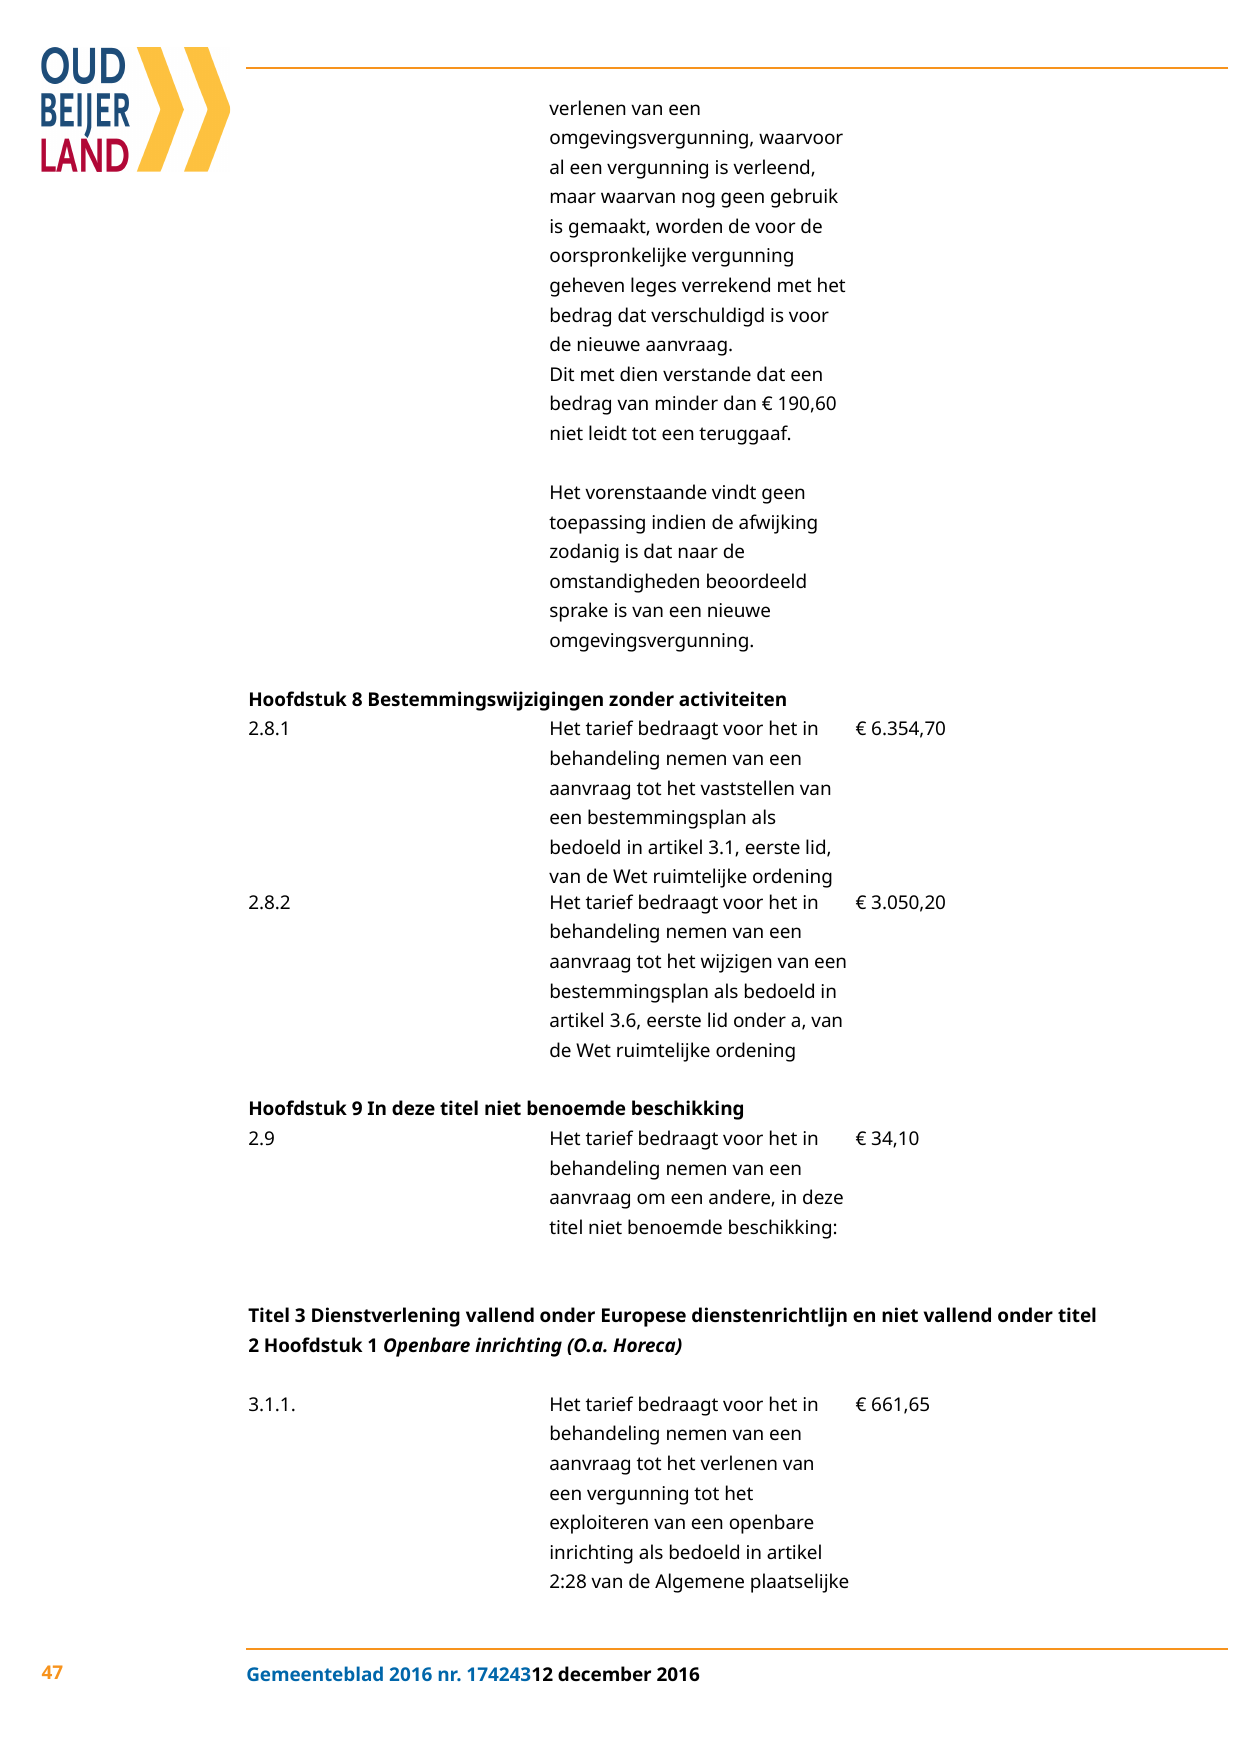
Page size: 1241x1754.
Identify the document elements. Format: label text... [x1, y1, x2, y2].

table_header € 661,65 [850, 1391, 1152, 1594]
table_cell 2.8.2 [248, 889, 549, 1063]
picture [41, 47, 231, 172]
text Hoofdstuk 8 Bestemmingswijzigingen zonder activiteiten [248, 686, 1152, 712]
table_cell € 3.050,20 [850, 889, 1152, 1063]
table_header verlenen van een omgevingsvergunning, waarvoor al een vergunning is verleend, maar waarvan nog geen gebruik is gemaakt, worden de voor de oorspronkelijke vergunning geheven leges verrekend met het bedrag dat verschuldigd is voor de nieuwe aanvraag. Dit met dien verstande dat een bedrag van minder dan € 190,60 niet leidt tot een teruggaaf. Het vorenstaande vindt geen toepassing indien de afwijking zodanig is dat naar de omstandigheden beoordeeld sprake is van een nieuwe omgevingsvergunning. [549, 95, 850, 653]
table_header [850, 95, 1152, 653]
table_cell Het tarief bedraagt voor het in behandeling nemen van een aanvraag tot het wijzigen van een bestemmingsplan als bedoeld in artikel 3.6, eerste lid onder a, van de Wet ruimtelijke ordening [549, 889, 850, 1063]
table_header 3.1.1. [248, 1391, 549, 1594]
text Titel 3 Dienstverlening vallend onder Europese dienstenrichtlijn en niet vallend onder titel 2 Hoofdstuk 1 Openbare inrichting (O.a. Horeca) [248, 1302, 1152, 1357]
table_header Het tarief bedraagt voor het in behandeling nemen van een aanvraag tot het vaststellen van een bestemmingsplan als bedoeld in artikel 3.1, eerste lid, van de Wet ruimtelijke ordening [549, 716, 850, 889]
table_header € 6.354,70 [850, 716, 1152, 889]
table_header Het tarief bedraagt voor het in behandeling nemen van een aanvraag tot het verlenen van een vergunning tot het exploiteren van een openbare inrichting als bedoeld in artikel 2:28 van de Algemene plaatselijke [549, 1391, 850, 1594]
table_header 2.8.1 [248, 716, 549, 889]
table_header 2.9 [248, 1125, 549, 1240]
table_header [248, 95, 549, 653]
text Hoofdstuk 9 In deze titel niet benoemde beschikking [248, 1096, 1152, 1121]
table_header € 34,10 [850, 1125, 1152, 1240]
table_header Het tarief bedraagt voor het in behandeling nemen van een aanvraag om een andere, in deze titel niet benoemde beschikking: [549, 1125, 850, 1240]
